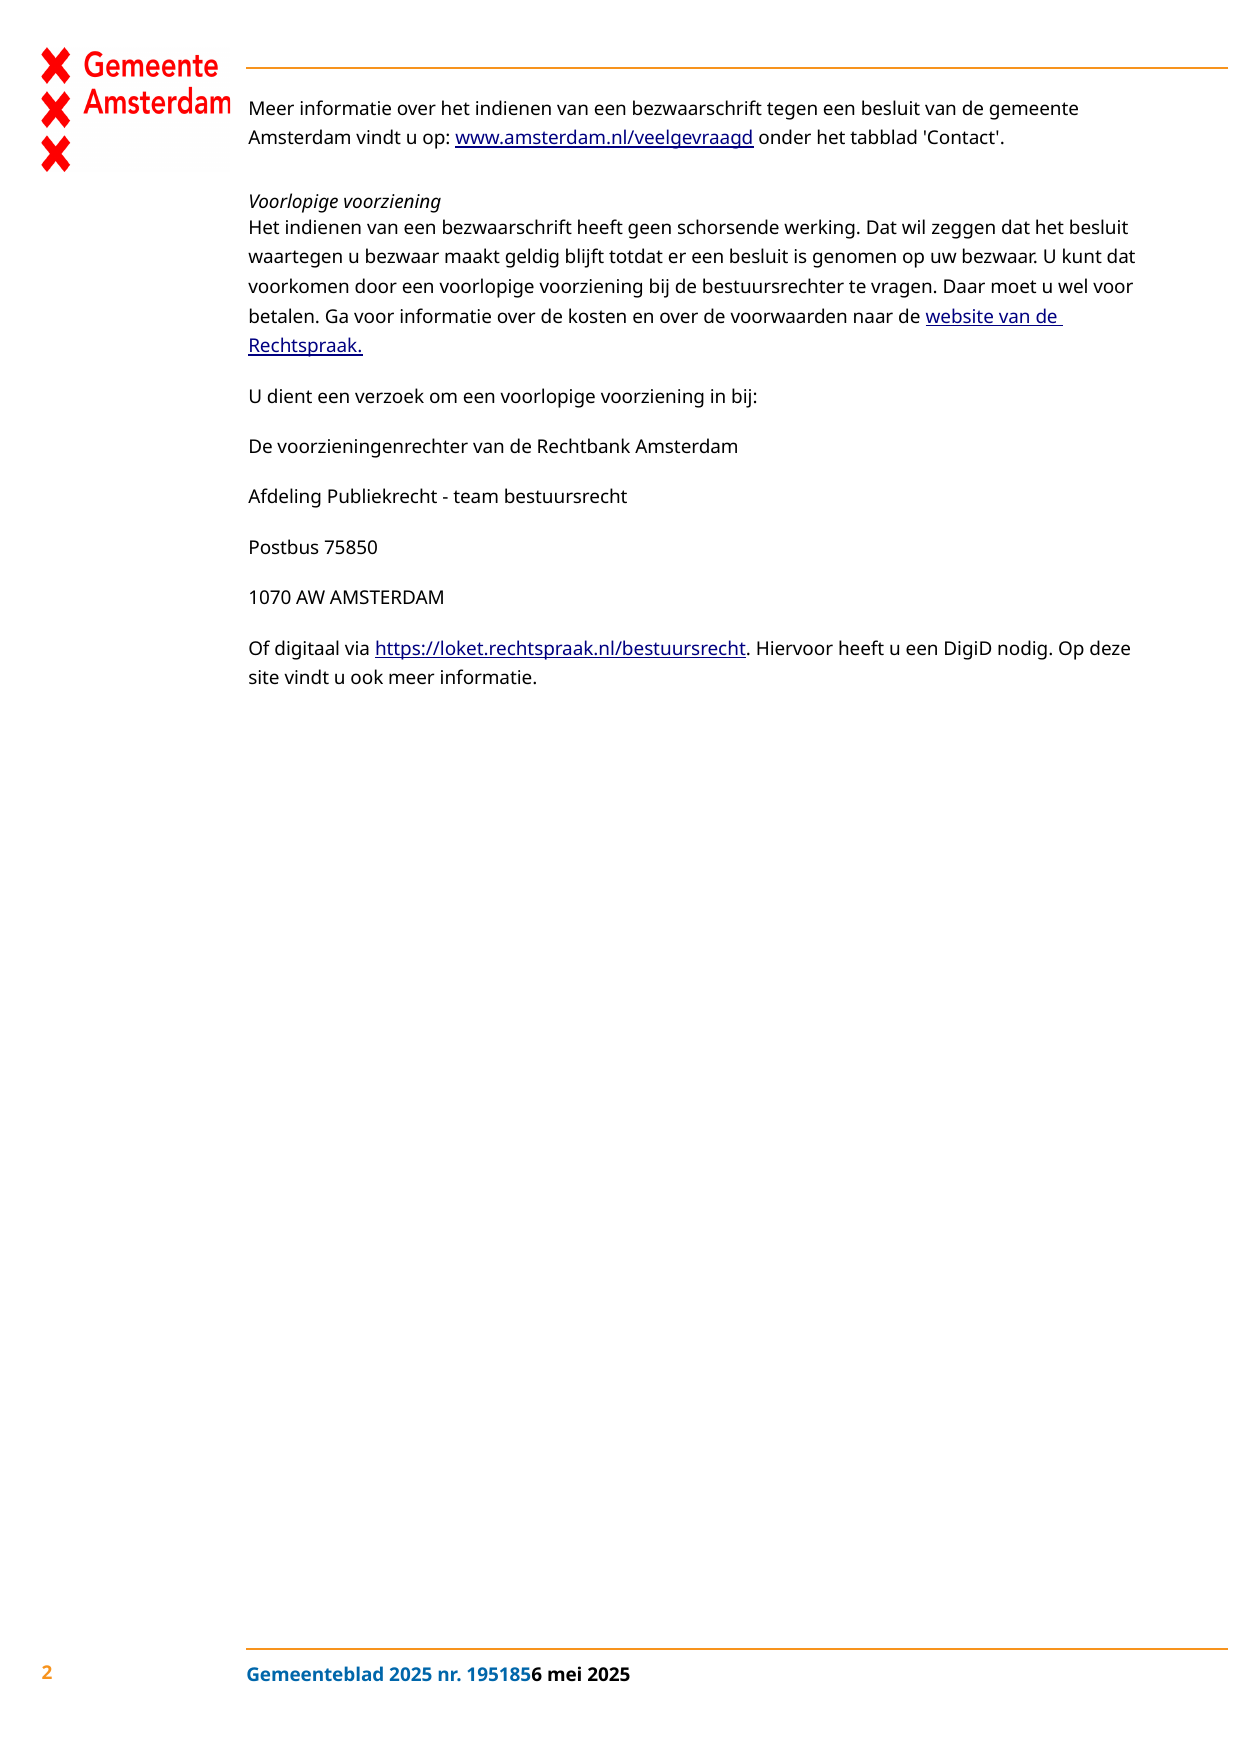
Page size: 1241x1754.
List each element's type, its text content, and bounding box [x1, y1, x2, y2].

text Meer informatie over het indienen van een bezwaarschrift tegen een besluit van de gemeente Amsterdam vindt u op: www.amsterdam.nl/veelgevraagd onder het tabblad 'Contact'. [248, 95, 1152, 150]
text 1070 AW AMSTERDAM [248, 584, 1152, 610]
text Of digitaal via https://loket.rechtspraak.nl/bestuursrecht. Hiervoor heeft u een DigiD nodig. Op deze site vindt u ook meer informatie. [248, 635, 1152, 690]
text Postbus 75850 [248, 534, 1152, 560]
text De voorzieningenrechter van de Rechtbank Amsterdam [248, 433, 1152, 459]
text Voorlopige voorziening [248, 188, 1152, 214]
picture [41, 47, 231, 172]
text Het indienen van een bezwaarschrift heeft geen schorsende werking. Dat wil zeggen dat het besluit waartegen u bezwaar maakt geldig blijft totdat er een besluit is genomen op uw bezwaar. U kunt dat voorkomen door een voorlopige voorziening bij de bestuursrechter te vragen. Daar moet u wel voor betalen. Ga voor informatie over de kosten en over de voorwaarden naar de website van de Rechtspraak. [248, 214, 1152, 358]
text Afdeling Publiekrecht - team bestuursrecht [248, 484, 1152, 509]
text U dient een verzoek om een voorlopige voorziening in bij: [248, 383, 1152, 408]
